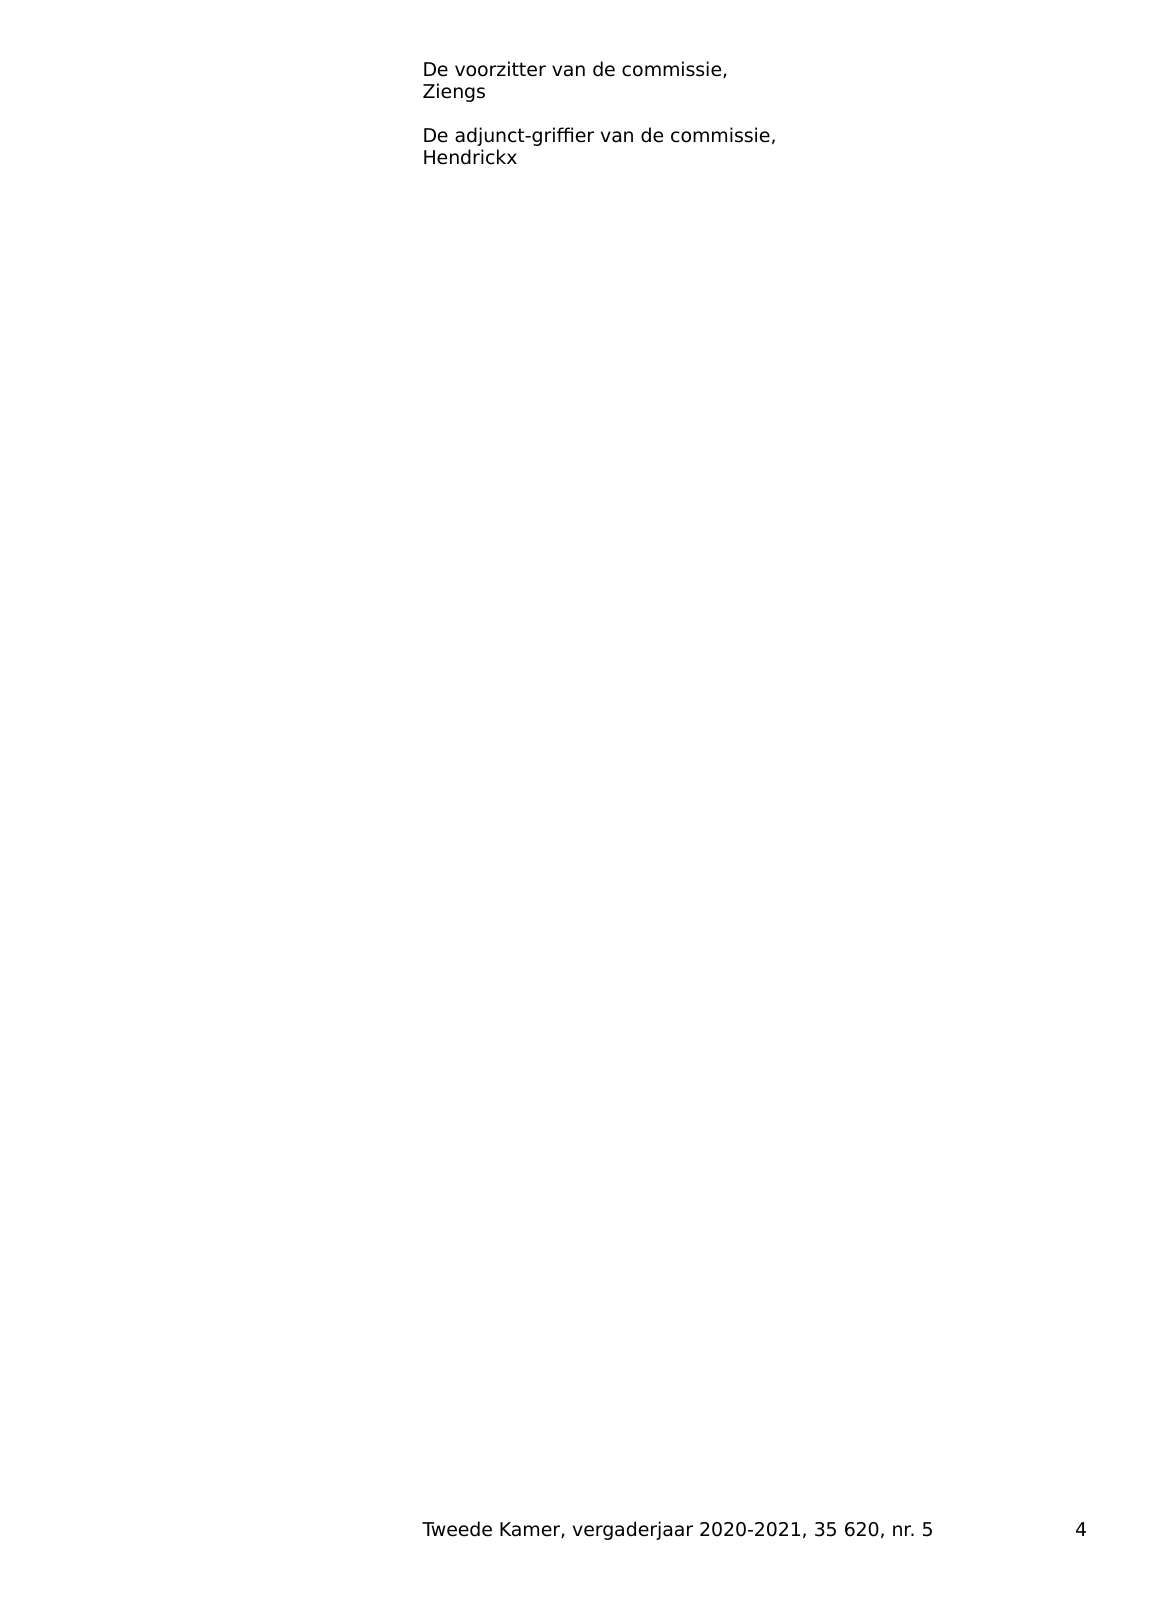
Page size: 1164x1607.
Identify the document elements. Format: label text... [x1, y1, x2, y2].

text De voorzitter van de commissie, Ziengs [422, 59, 1087, 103]
text De adjunct-griffier van de commissie, Hendrickx [422, 125, 1087, 169]
